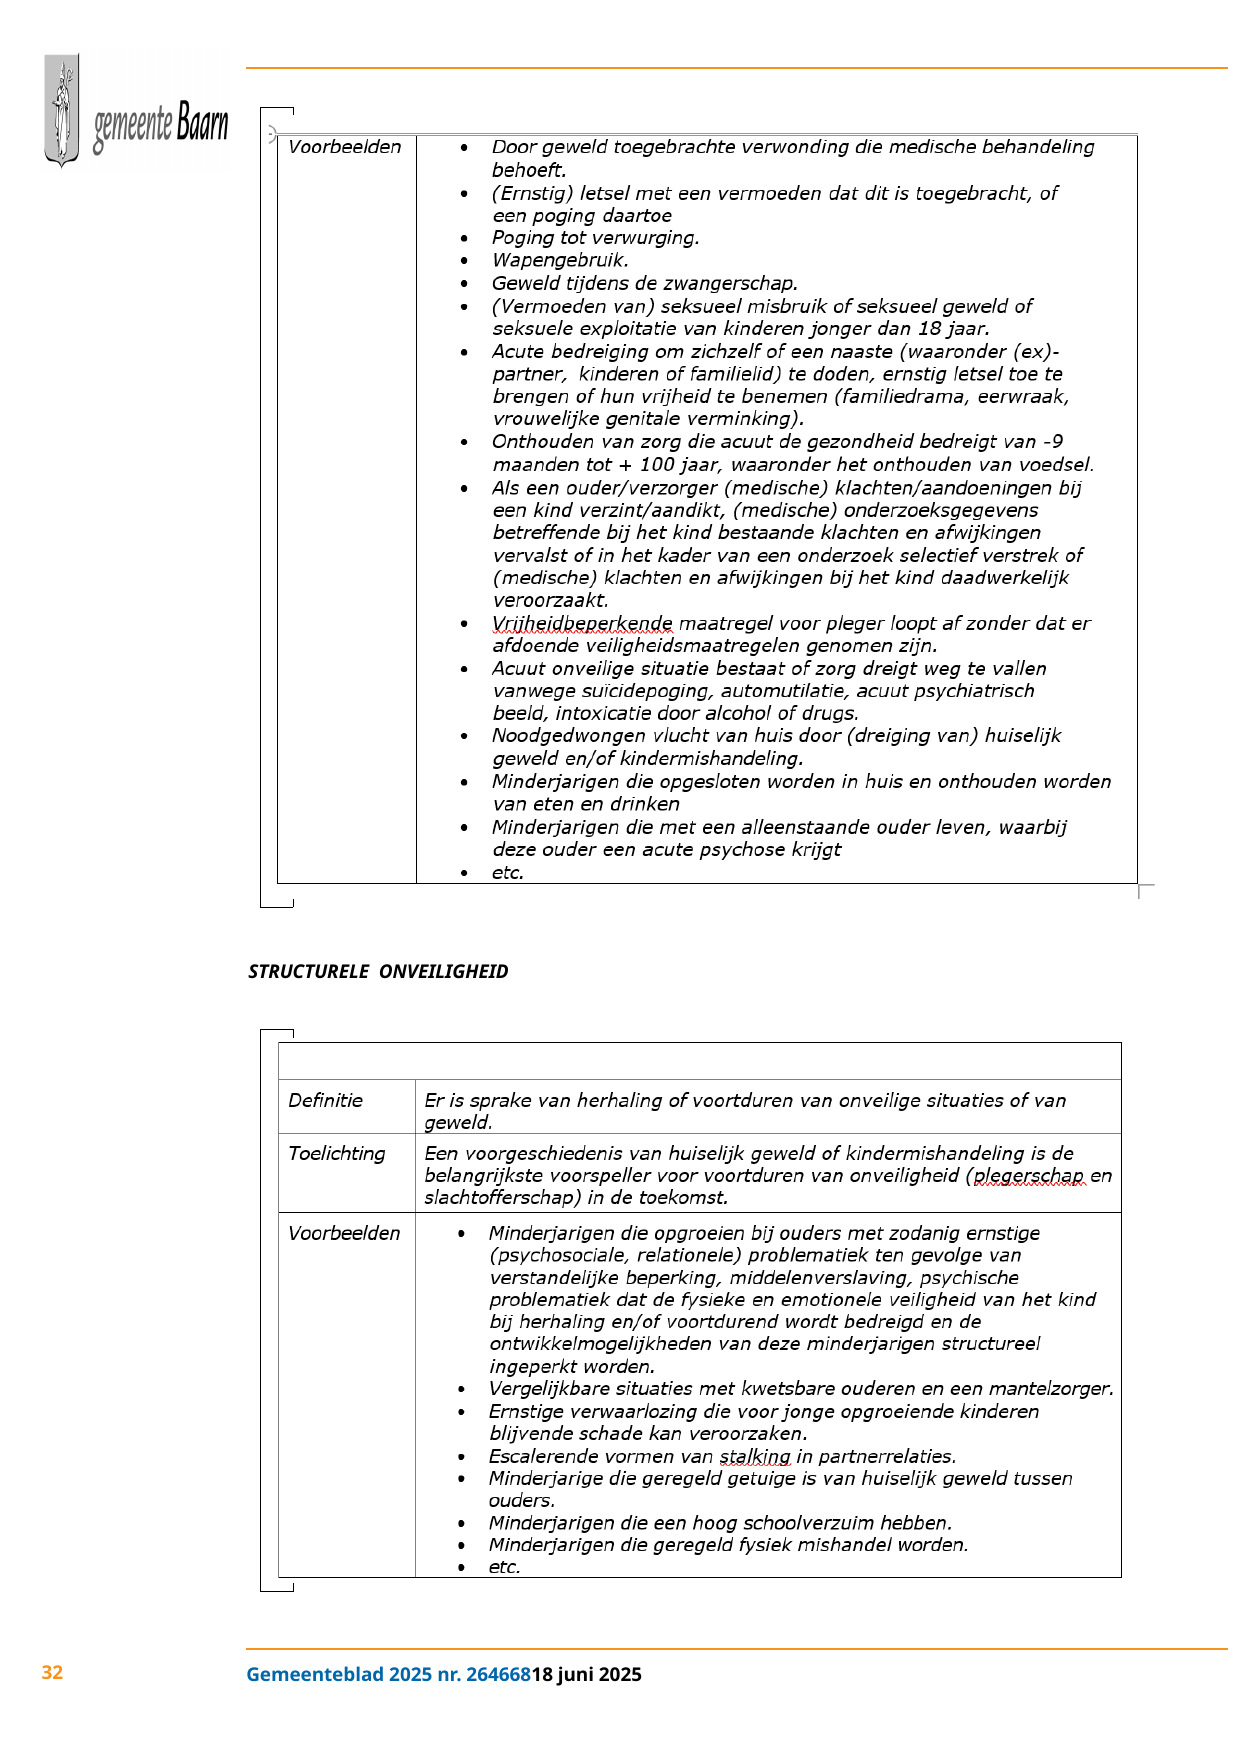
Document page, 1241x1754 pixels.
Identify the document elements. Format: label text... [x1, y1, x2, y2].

picture [41, 47, 231, 172]
text STRUCTURELE ONVEILIGHEID [248, 958, 1152, 984]
picture [268, 1038, 1155, 1583]
picture [268, 115, 1155, 899]
